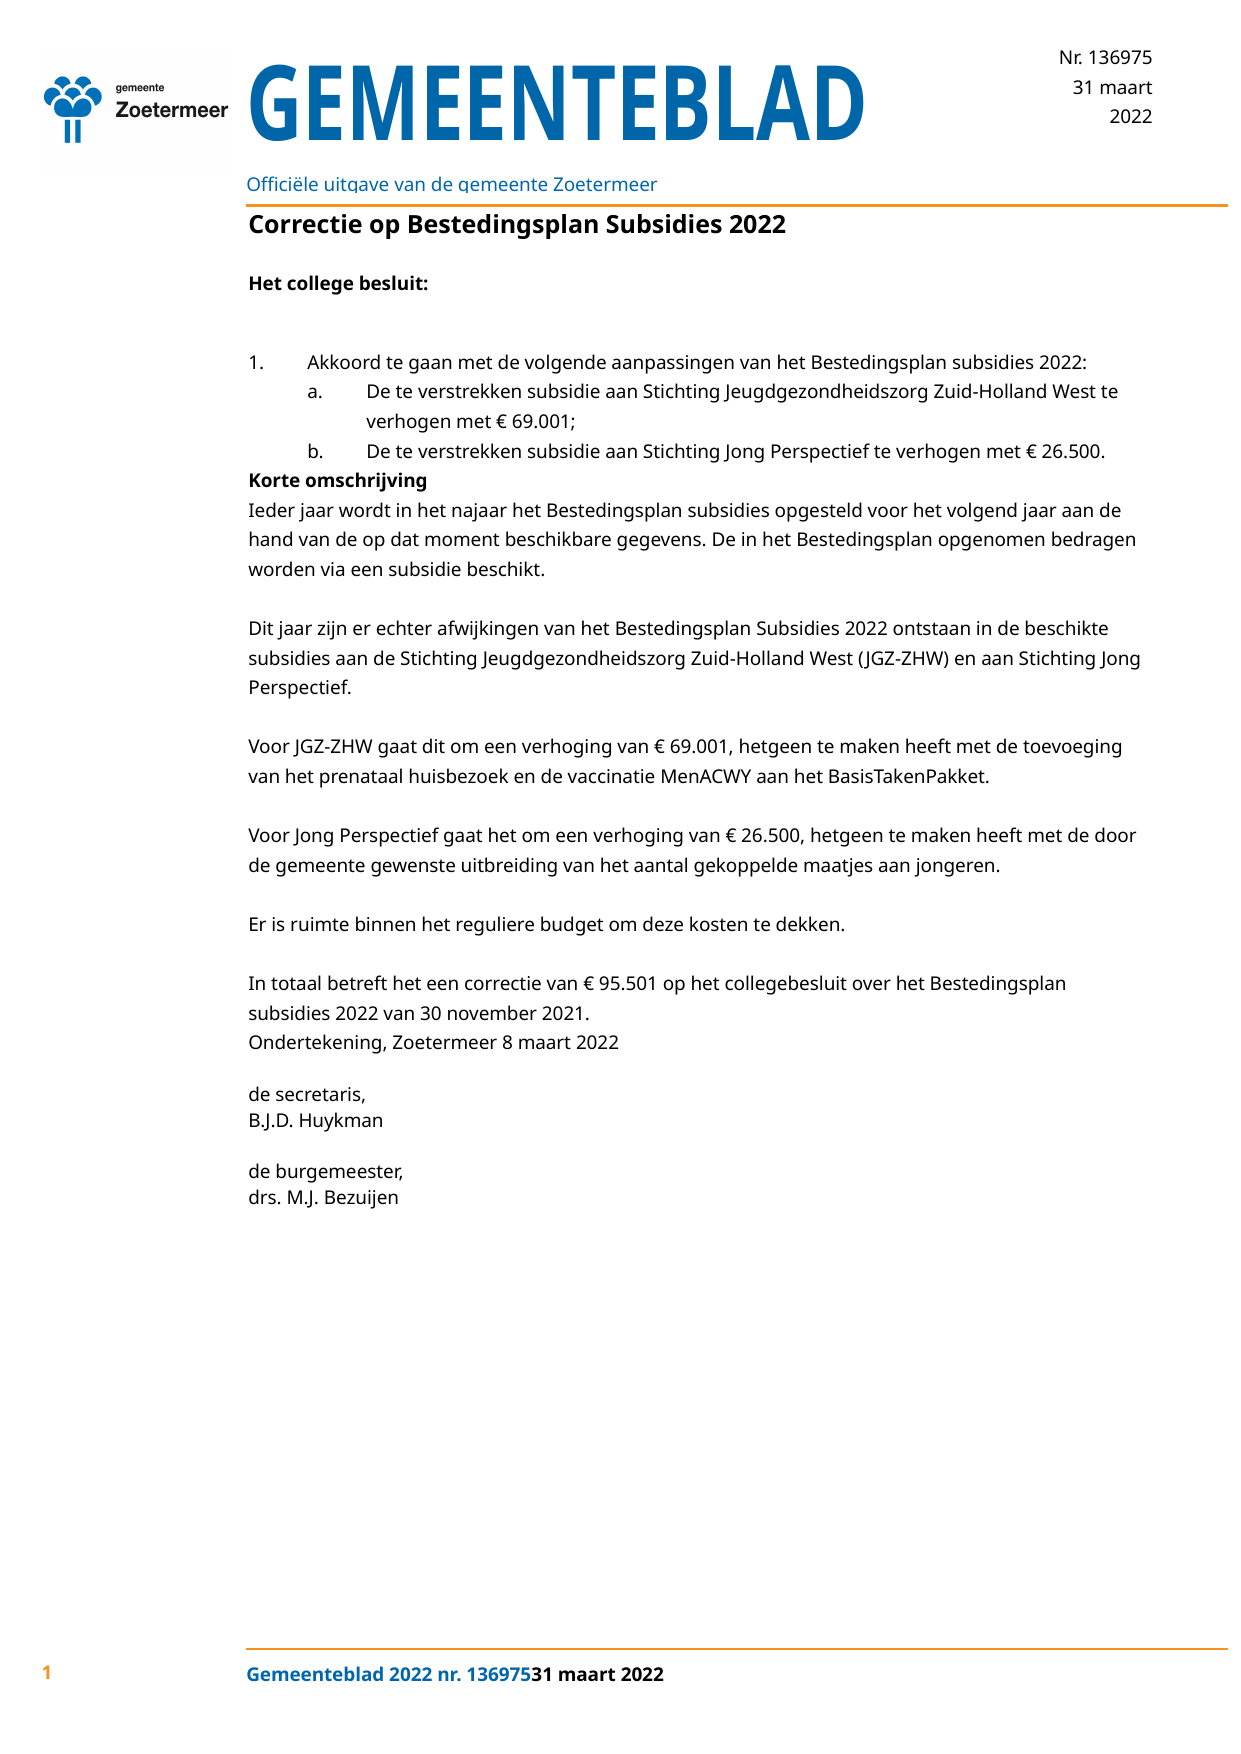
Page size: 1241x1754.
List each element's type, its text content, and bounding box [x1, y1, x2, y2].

text B.J.D. Huykman [248, 1107, 1152, 1132]
text Dit jaar zijn er echter afwijkingen van het Bestedingsplan Subsidies 2022 ontstaan in de beschikte subsidies aan de Stichting Jeugdgezondheidszorg Zuid-Holland West (JGZ-ZHW) en aan Stichting Jong Perspectief. [248, 615, 1152, 700]
list De te verstrekken subsidie aan Stichting Jong Perspectief te verhogen met € 26.500. [307, 438, 1152, 464]
text Ondertekening, Zoetermeer 8 maart 2022 [248, 1029, 1152, 1055]
list De te verstrekken subsidie aan Stichting Jeugdgezondheidszorg Zuid-Holland West te verhogen met € 69.001; [307, 379, 1152, 434]
text Voor Jong Perspectief gaat het om een verhoging van € 26.500, hetgeen te maken heeft met de door de gemeente gewenste uitbreiding van het aantal gekoppelde maatjes aan jongeren. [248, 822, 1152, 878]
text Correctie op Bestedingsplan Subsidies 2022 [248, 207, 1152, 241]
text In totaal betreft het een correctie van € 95.501 op het collegebesluit over het Bestedingsplan subsidies 2022 van 30 november 2021. [248, 970, 1152, 1026]
picture [41, 47, 231, 172]
text de burgemeester, [248, 1158, 1152, 1184]
list Akkoord te gaan met de volgende aanpassingen van het Bestedingsplan subsidies 2022: [248, 349, 1152, 375]
text Ieder jaar wordt in het najaar het Bestedingsplan subsidies opgesteld voor het volgend jaar aan de hand van de op dat moment beschikbare gegevens. De in het Bestedingsplan opgenomen bedragen worden via een subsidie beschikt. [248, 497, 1152, 582]
text Korte omschrijving [248, 467, 1152, 493]
text drs. M.J. Bezuijen [248, 1184, 1152, 1210]
text Er is ruimte binnen het reguliere budget om deze kosten te dekken. [248, 911, 1152, 937]
text de secretaris, [248, 1081, 1152, 1107]
text Voor JGZ-ZHW gaat dit om een verhoging van € 69.001, hetgeen te maken heeft met de toevoeging van het prenataal huisbezoek en de vaccinatie MenACWY aan het BasisTakenPakket. [248, 734, 1152, 789]
text Het college besluit: [248, 270, 1152, 296]
